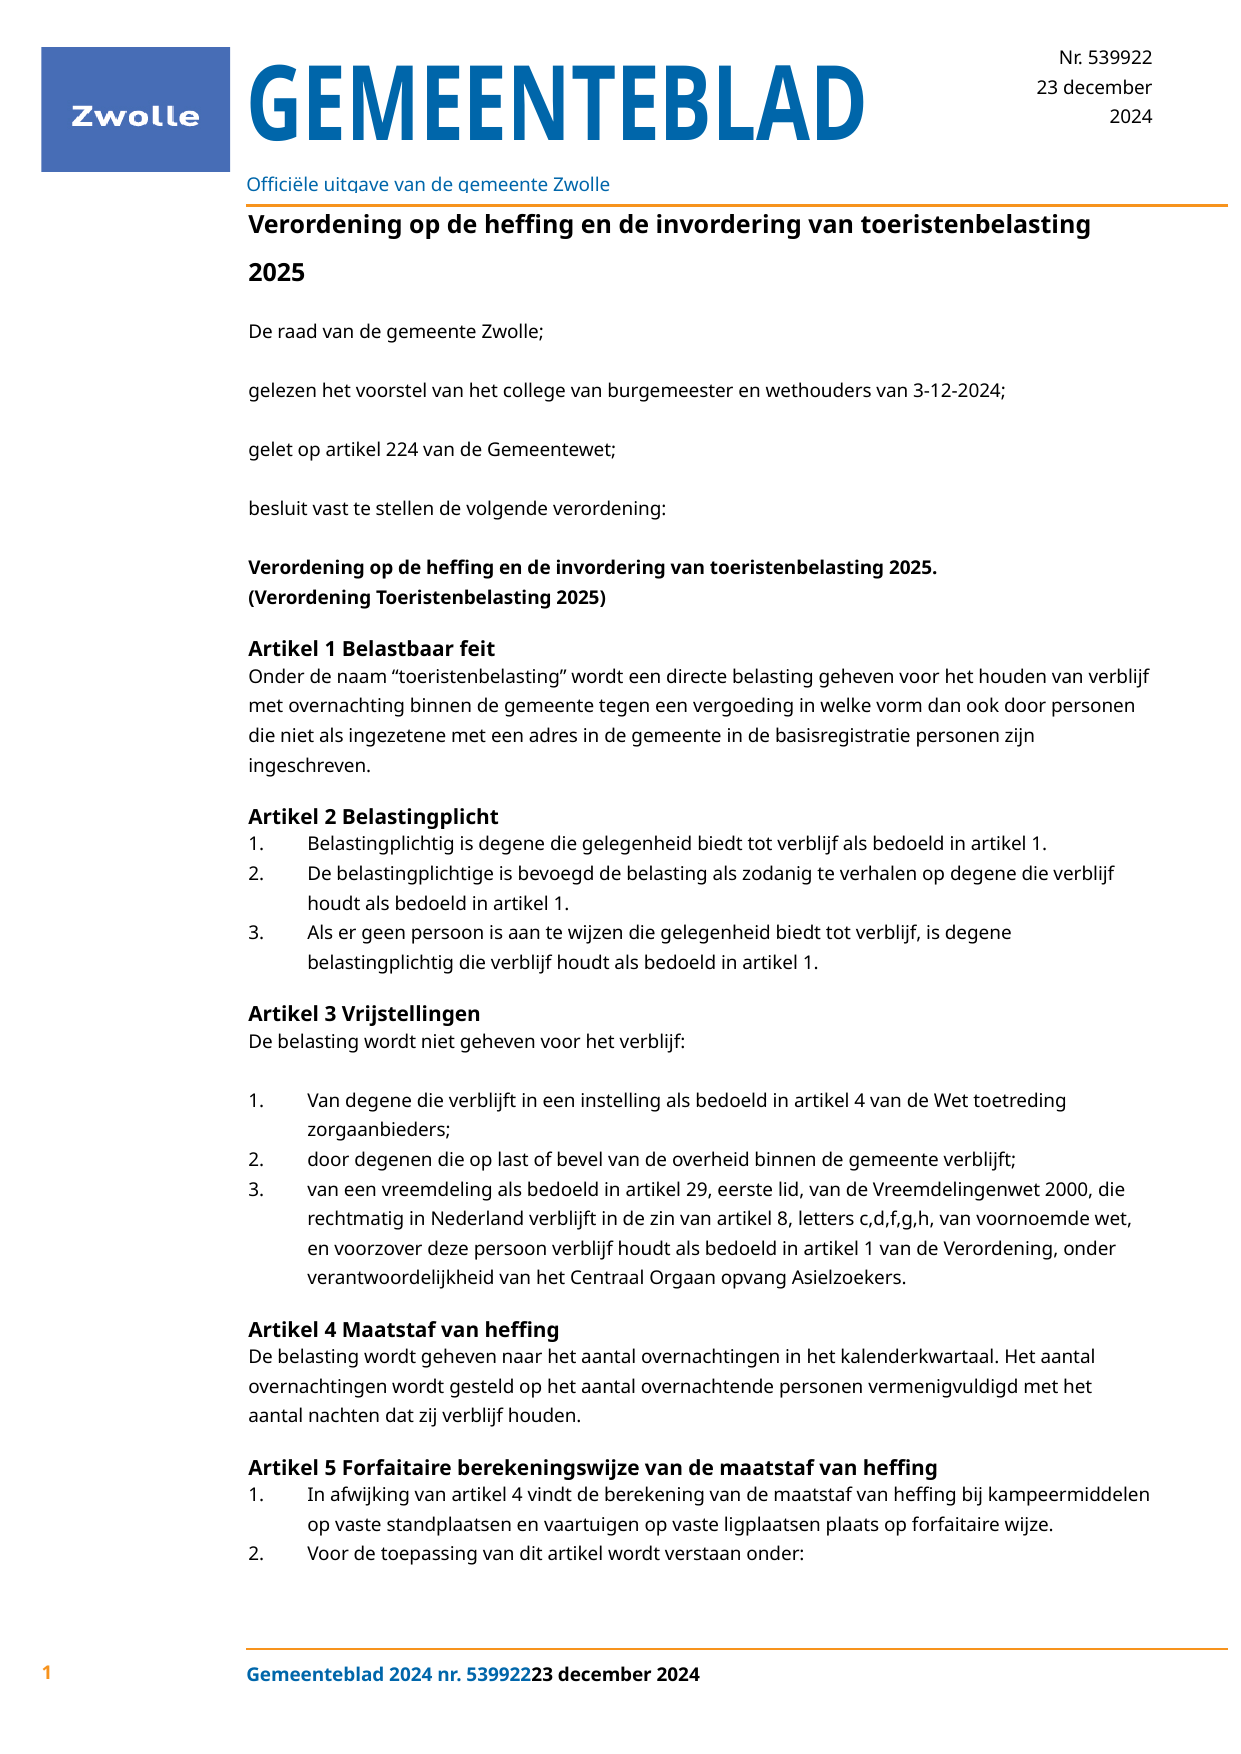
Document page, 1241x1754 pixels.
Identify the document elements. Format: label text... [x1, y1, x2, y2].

text gelezen het voorstel van het college van burgemeester en wethouders van 3-12-2024; [248, 377, 1152, 403]
text Artikel 1 Belastbaar feit [248, 634, 1152, 663]
text De raad van de gemeente Zwolle; [248, 318, 1152, 344]
text besluit vast te stellen de volgende verordening: [248, 495, 1152, 521]
text Verordening op de heffing en de invordering van toeristenbelasting 2025 [248, 207, 1152, 288]
list Van degene die verblijft in een instelling als bedoeld in artikel 4 van de Wet toetreding zorgaanbieders; [248, 1087, 1152, 1142]
list van een vreemdeling als bedoeld in artikel 29, eerste lid, van de Vreemdelingenwet 2000, die rechtmatig in Nederland verblijft in de zin van artikel 8, letters c,d,f,g,h, van voornoemde wet, en voorzover deze persoon verblijf houdt als bedoeld in artikel 1 van de Verordening, onder verantwoordelijkheid van het Centraal Orgaan opvang Asielzoekers. [248, 1176, 1152, 1290]
text (Verordening Toeristenbelasting 2025) [248, 584, 1152, 610]
list De belastingplichtige is bevoegd de belasting als zodanig te verhalen op degene die verblijf houdt als bedoeld in artikel 1. [248, 860, 1152, 916]
text Onder de naam “toeristenbelasting” wordt een directe belasting geheven voor het houden van verblijf met overnachting binnen de gemeente tegen een vergoeding in welke vorm dan ook door personen die niet als ingezetene met een adres in de gemeente in de basisregistratie personen zijn ingeschreven. [248, 663, 1152, 777]
list Als er geen persoon is aan te wijzen die gelegenheid biedt tot verblijf, is degene belastingplichtig die verblijf houdt als bedoeld in artikel 1. [248, 919, 1152, 975]
text Artikel 4 Maatstaf van heffing [248, 1315, 1152, 1343]
text De belasting wordt niet geheven voor het verblijf: [248, 1028, 1152, 1053]
list Belastingplichtig is degene die gelegenheid biedt tot verblijf als bedoeld in artikel 1. [248, 831, 1152, 856]
text Artikel 3 Vrijstellingen [248, 999, 1152, 1028]
text Artikel 5 Forfaitaire berekeningswijze van de maatstaf van heffing [248, 1453, 1152, 1481]
list door degenen die op last of bevel van de overheid binnen de gemeente verblijft; [248, 1146, 1152, 1172]
text De belasting wordt geheven naar het aantal overnachtingen in het kalenderkwartaal. Het aantal overnachtingen wordt gesteld op het aantal overnachtende personen vermenigvuldigd met het aantal nachten dat zij verblijf houden. [248, 1343, 1152, 1428]
picture [41, 47, 231, 172]
text gelet op artikel 224 van de Gemeentewet; [248, 436, 1152, 462]
list In afwijking van artikel 4 vindt de berekening van de maatstaf van heffing bij kampeermiddelen op vaste standplaatsen en vaartuigen op vaste ligplaatsen plaats op forfaitaire wijze. [248, 1481, 1152, 1537]
text Verordening op de heffing en de invordering van toeristenbelasting 2025. [248, 554, 1152, 580]
list Voor de toepassing van dit artikel wordt verstaan onder: [248, 1541, 1152, 1566]
text Artikel 2 Belastingplicht [248, 802, 1152, 831]
